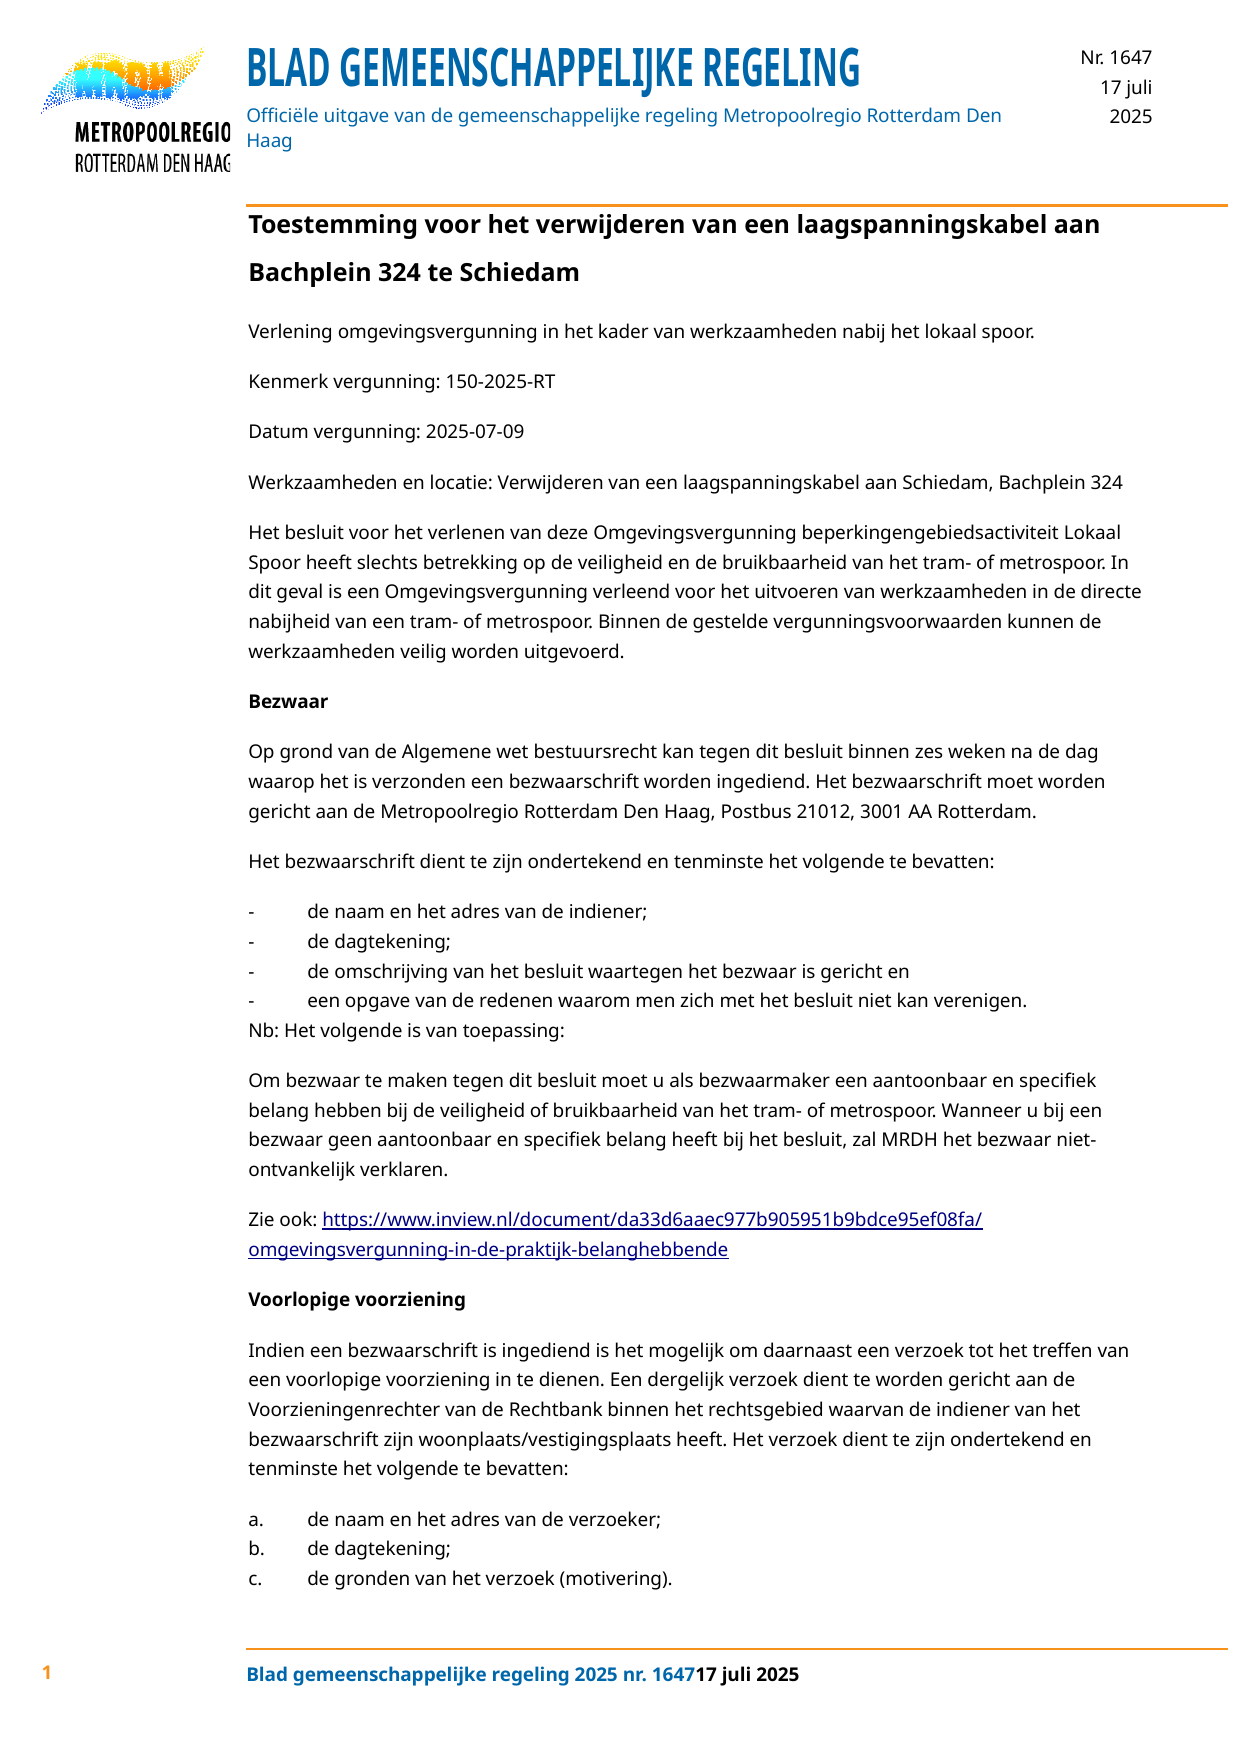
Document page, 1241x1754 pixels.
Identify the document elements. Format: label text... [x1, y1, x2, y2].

text Nb: Het volgende is van toepassing: [248, 1017, 1152, 1043]
list de omschrijving van het besluit waartegen het bezwaar is gericht en [248, 958, 1152, 984]
text Voorlopige voorziening [248, 1287, 1152, 1312]
list de naam en het adres van de indiener; [248, 899, 1152, 924]
text Verlening omgevingsvergunning in het kader van werkzaamheden nabij het lokaal spoor. [248, 318, 1152, 344]
list de gronden van het verzoek (motivering). [248, 1565, 1152, 1591]
text Zie ook: https://www.inview.nl/document/da33d6aaec977b905951b9bdce95ef08fa/omgevingsvergunning-in-de-praktijk-belanghebbende [248, 1207, 1152, 1262]
text Bezwaar [248, 688, 1152, 714]
text Het besluit voor het verlenen van deze Omgevingsvergunning beperkingengebiedsactiviteit Lokaal Spoor heeft slechts betrekking op de veiligheid en de bruikbaarheid van het tram- of metrospoor. In dit geval is een Omgevingsvergunning verleend voor het uitvoeren van werkzaamheden in de directe nabijheid van een tram- of metrospoor. Binnen de gestelde vergunningsvoorwaarden kunnen de werkzaamheden veilig worden uitgevoerd. [248, 519, 1152, 664]
text Op grond van de Algemene wet bestuursrecht kan tegen dit besluit binnen zes weken na de dag waarop het is verzonden een bezwaarschrift worden ingediend. Het bezwaarschrift moet worden gericht aan de Metropoolregio Rotterdam Den Haag, Postbus 21012, 3001 AA Rotterdam. [248, 739, 1152, 824]
list de dagtekening; [248, 928, 1152, 954]
picture [41, 47, 231, 172]
list de naam en het adres van de verzoeker; [248, 1506, 1152, 1532]
text Indien een bezwaarschrift is ingediend is het mogelijk om daarnaast een verzoek tot het treffen van een voorlopige voorziening in te dienen. Een dergelijk verzoek dient te worden gericht aan de Voorzieningenrechter van de Rechtbank binnen het rechtsgebied waarvan de indiener van het bezwaarschrift zijn woonplaats/vestigingsplaats heeft. Het verzoek dient te zijn ondertekend en tenminste het volgende te bevatten: [248, 1337, 1152, 1481]
list een opgave van de redenen waarom men zich met het besluit niet kan verenigen. [248, 987, 1152, 1013]
text Om bezwaar te maken tegen dit besluit moet u als bezwaarmaker een aantoonbaar en specifiek belang hebben bij de veiligheid of bruikbaarheid van het tram- of metrospoor. Wanneer u bij een bezwaar geen aantoonbaar en specifiek belang heeft bij het besluit, zal MRDH het bezwaar niet-ontvankelijk verklaren. [248, 1067, 1152, 1182]
text Werkzaamheden en locatie: Verwijderen van een laagspanningskabel aan Schiedam, Bachplein 324 [248, 469, 1152, 495]
text Datum vergunning: 2025-07-09 [248, 419, 1152, 444]
text Het bezwaarschrift dient te zijn ondertekend en tenminste het volgende te bevatten: [248, 848, 1152, 874]
text Kenmerk vergunning: 150-2025-RT [248, 368, 1152, 394]
list de dagtekening; [248, 1535, 1152, 1561]
text Toestemming voor het verwijderen van een laagspanningskabel aan Bachplein 324 te Schiedam [248, 207, 1152, 288]
